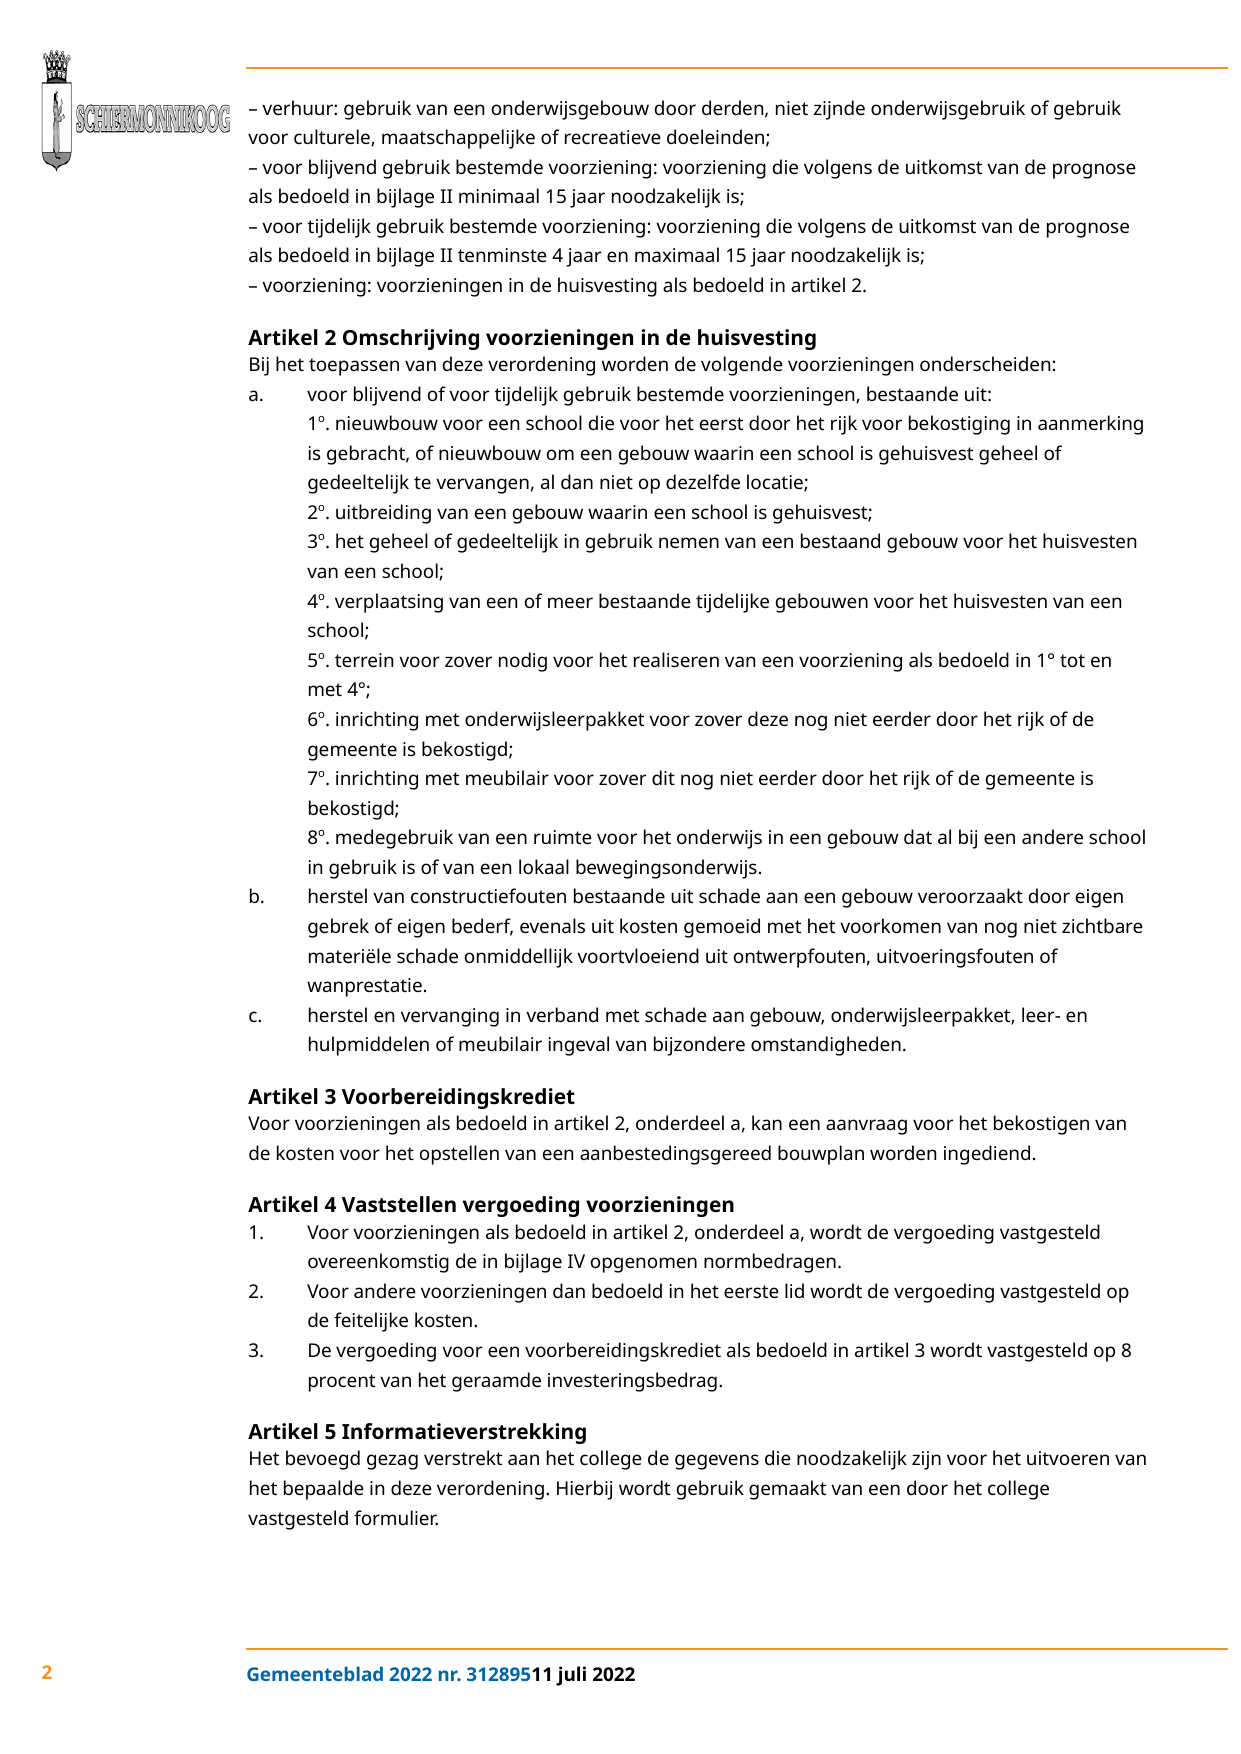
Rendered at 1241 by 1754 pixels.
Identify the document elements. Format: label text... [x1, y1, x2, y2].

list De vergoeding voor een voorbereidingskrediet als bedoeld in artikel 3 wordt vastgesteld op 8 procent van het geraamde investeringsbedrag. [248, 1337, 1152, 1392]
list Voor voorzieningen als bedoeld in artikel 2, onderdeel a, wordt de vergoeding vastgesteld overeenkomstig de in bijlage IV opgenomen normbedragen. [248, 1219, 1152, 1274]
list 6o. inrichting met onderwijsleerpakket voor zover deze nog niet eerder door het rijk of de gemeente is bekostigd; [248, 706, 1152, 761]
list herstel en vervanging in verband met schade aan gebouw, onderwijsleerpakket, leer- en hulpmiddelen of meubilair ingeval van bijzondere omstandigheden. [248, 1002, 1152, 1057]
list voor blijvend of voor tijdelijk gebruik bestemde voorzieningen, bestaande uit: [248, 381, 1152, 406]
list 3o. het geheel of gedeeltelijk in gebruik nemen van een bestaand gebouw voor het huisvesten van een school; [248, 529, 1152, 584]
picture [41, 47, 231, 172]
list Voor andere voorzieningen dan bedoeld in het eerste lid wordt de vergoeding vastgesteld op de feitelijke kosten. [248, 1278, 1152, 1333]
list herstel van constructiefouten bestaande uit schade aan een gebouw veroorzaakt door eigen gebrek of eigen bederf, evenals uit kosten gemoeid met het voorkomen van nog niet zichtbare materiële schade onmiddellijk voortvloeiend uit ontwerpfouten, uitvoeringsfouten of wanprestatie. [248, 884, 1152, 998]
text Voor voorzieningen als bedoeld in artikel 2, onderdeel a, kan een aanvraag voor het bekostigen van de kosten voor het opstellen van een aanbestedingsgereed bouwplan worden ingediend. [248, 1110, 1152, 1166]
text Bij het toepassen van deze verordening worden de volgende voorzieningen onderscheiden: [248, 351, 1152, 377]
list 5o. terrein voor zover nodig voor het realiseren van een voorziening als bedoeld in 1° tot en met 4°; [248, 647, 1152, 702]
text Het bevoegd gezag verstrekt aan het college de gegevens die noodzakelijk zijn voor het uitvoeren van het bepaalde in deze verordening. Hierbij wordt gebruik gemaakt van een door het college vastgesteld formulier. [248, 1446, 1152, 1531]
list 8o. medegebruik van een ruimte voor het onderwijs in een gebouw dat al bij een andere school in gebruik is of van een lokaal bewegingsonderwijs. [248, 824, 1152, 880]
text Artikel 4 Vaststellen vergoeding voorzieningen [248, 1190, 1152, 1219]
text – voor tijdelijk gebruik bestemde voorziening: voorziening die volgens de uitkomst van de prognose als bedoeld in bijlage II tenminste 4 jaar en maximaal 15 jaar noodzakelijk is; [248, 213, 1152, 268]
list 2o. uitbreiding van een gebouw waarin een school is gehuisvest; [248, 499, 1152, 525]
list 4o. verplaatsing van een of meer bestaande tijdelijke gebouwen voor het huisvesten van een school; [248, 588, 1152, 643]
list 7o. inrichting met meubilair voor zover dit nog niet eerder door het rijk of de gemeente is bekostigd; [248, 765, 1152, 821]
text Artikel 5 Informatieverstrekking [248, 1417, 1152, 1446]
text – verhuur: gebruik van een onderwijsgebouw door derden, niet zijnde onderwijsgebruik of gebruik voor culturele, maatschappelijke of recreatieve doeleinden; [248, 95, 1152, 150]
text Artikel 2 Omschrijving voorzieningen in de huisvesting [248, 323, 1152, 351]
list 1o. nieuwbouw voor een school die voor het eerst door het rijk voor bekostiging in aanmerking is gebracht, of nieuwbouw om een gebouw waarin een school is gehuisvest geheel of gedeeltelijk te vervangen, al dan niet op dezelfde locatie; [248, 410, 1152, 495]
text – voorziening: voorzieningen in de huisvesting als bedoeld in artikel 2. [248, 272, 1152, 298]
text Artikel 3 Voorbereidingskrediet [248, 1082, 1152, 1110]
text – voor blijvend gebruik bestemde voorziening: voorziening die volgens de uitkomst van de prognose als bedoeld in bijlage II minimaal 15 jaar noodzakelijk is; [248, 154, 1152, 209]
